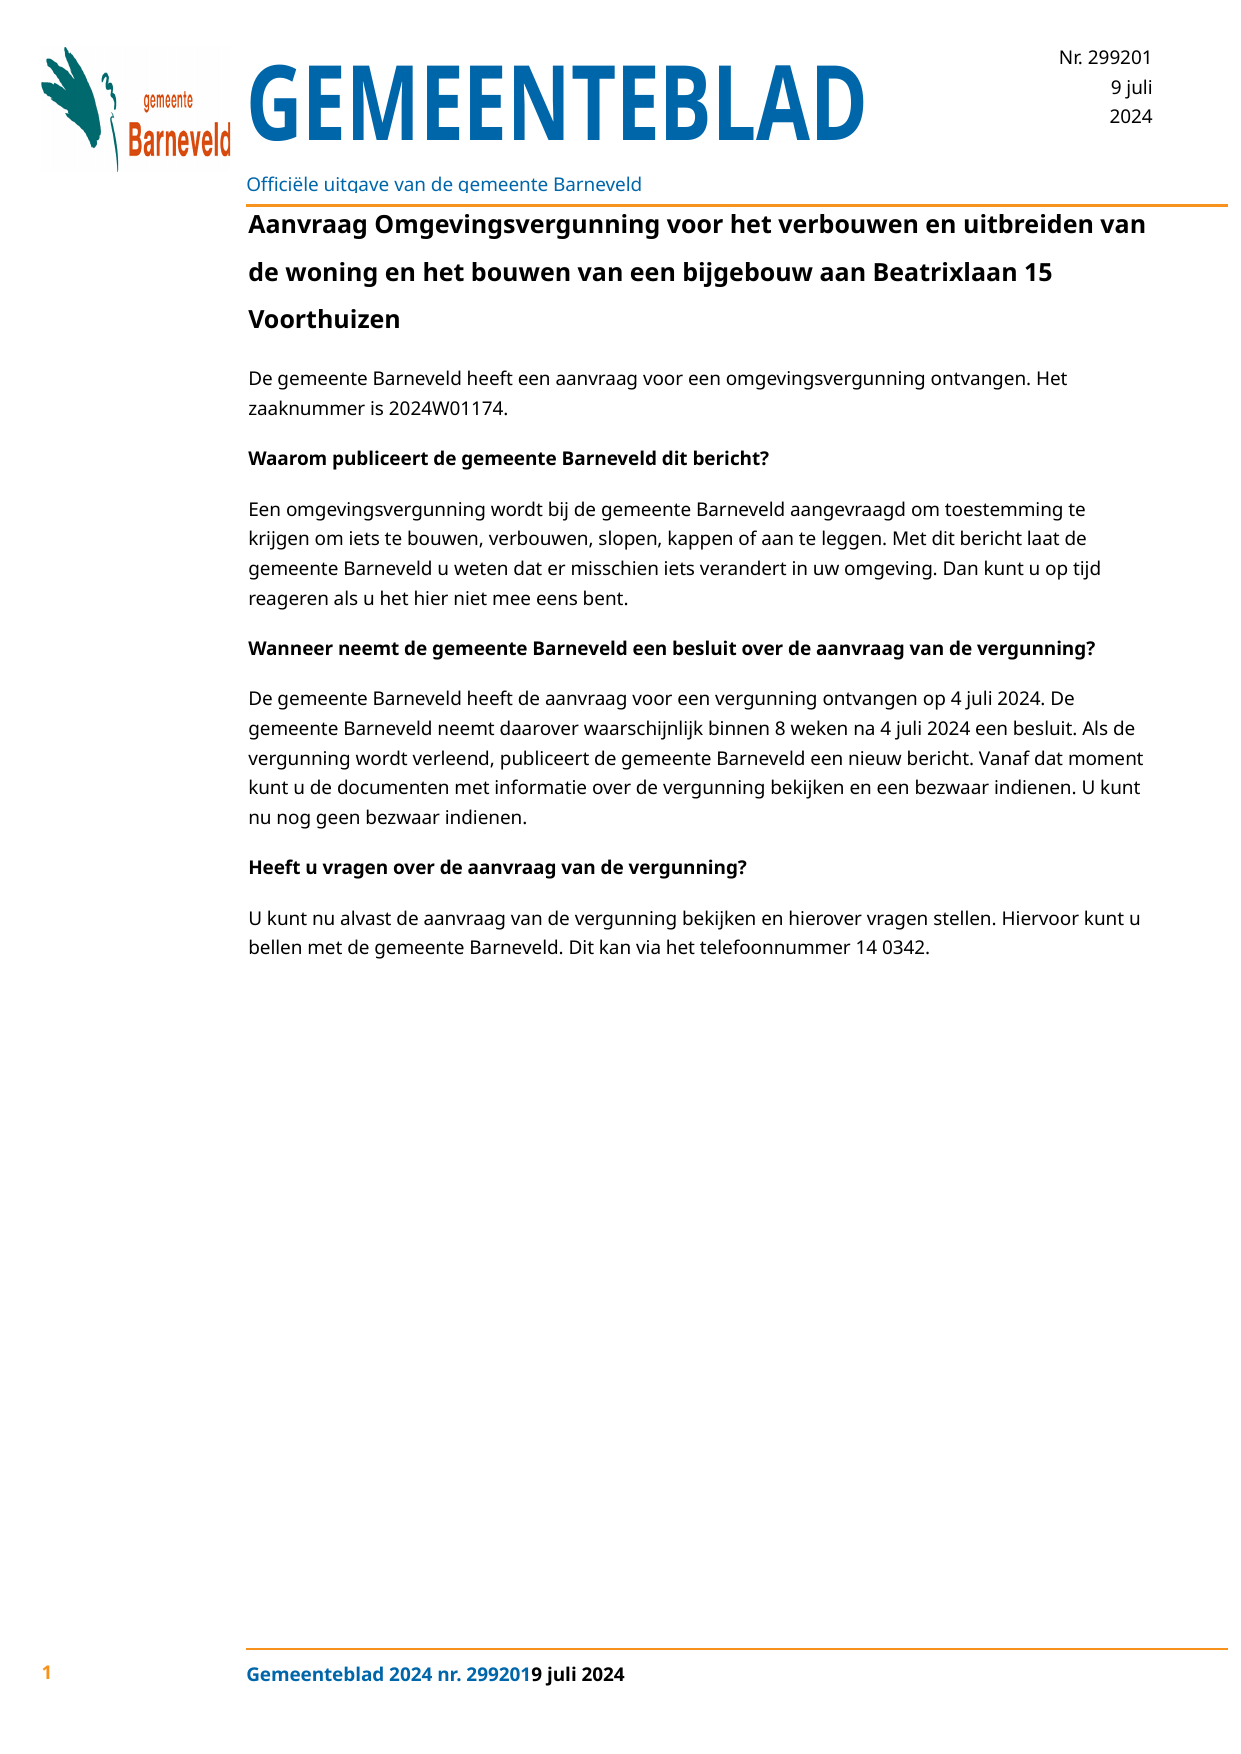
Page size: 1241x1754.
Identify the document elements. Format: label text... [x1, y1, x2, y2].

text Wanneer neemt de gemeente Barneveld een besluit over de aanvraag van de vergunning? [248, 635, 1152, 661]
text Heeft u vragen over de aanvraag van de vergunning? [248, 854, 1152, 880]
text De gemeente Barneveld heeft een aanvraag voor een omgevingsvergunning ontvangen. Het zaaknummer is 2024W01174. [248, 366, 1152, 421]
text Waarom publiceert de gemeente Barneveld dit bericht? [248, 446, 1152, 471]
picture [41, 47, 231, 172]
text De gemeente Barneveld heeft de aanvraag voor een vergunning ontvangen op 4 juli 2024. De gemeente Barneveld neemt daarover waarschijnlijk binnen 8 weken na 4 juli 2024 een besluit. Als de vergunning wordt verleend, publiceert de gemeente Barneveld een nieuw bericht. Vanaf dat moment kunt u de documenten met informatie over de vergunning bekijken en een bezwaar indienen. U kunt nu nog geen bezwaar indienen. [248, 686, 1152, 829]
text Een omgevingsvergunning wordt bij de gemeente Barneveld aangevraagd om toestemming te krijgen om iets te bouwen, verbouwen, slopen, kappen of aan te leggen. Met dit bericht laat de gemeente Barneveld u weten dat er misschien iets verandert in uw omgeving. Dan kunt u op tijd reageren als u het hier niet mee eens bent. [248, 496, 1152, 610]
text U kunt nu alvast de aanvraag van de vergunning bekijken en hierover vragen stellen. Hiervoor kunt u bellen met de gemeente Barneveld. Dit kan via het telefoonnummer 14 0342. [248, 905, 1152, 960]
text Aanvraag Omgevingsvergunning voor het verbouwen en uitbreiden van de woning en het bouwen van een bijgebouw aan Beatrixlaan 15 Voorthuizen [248, 207, 1152, 336]
